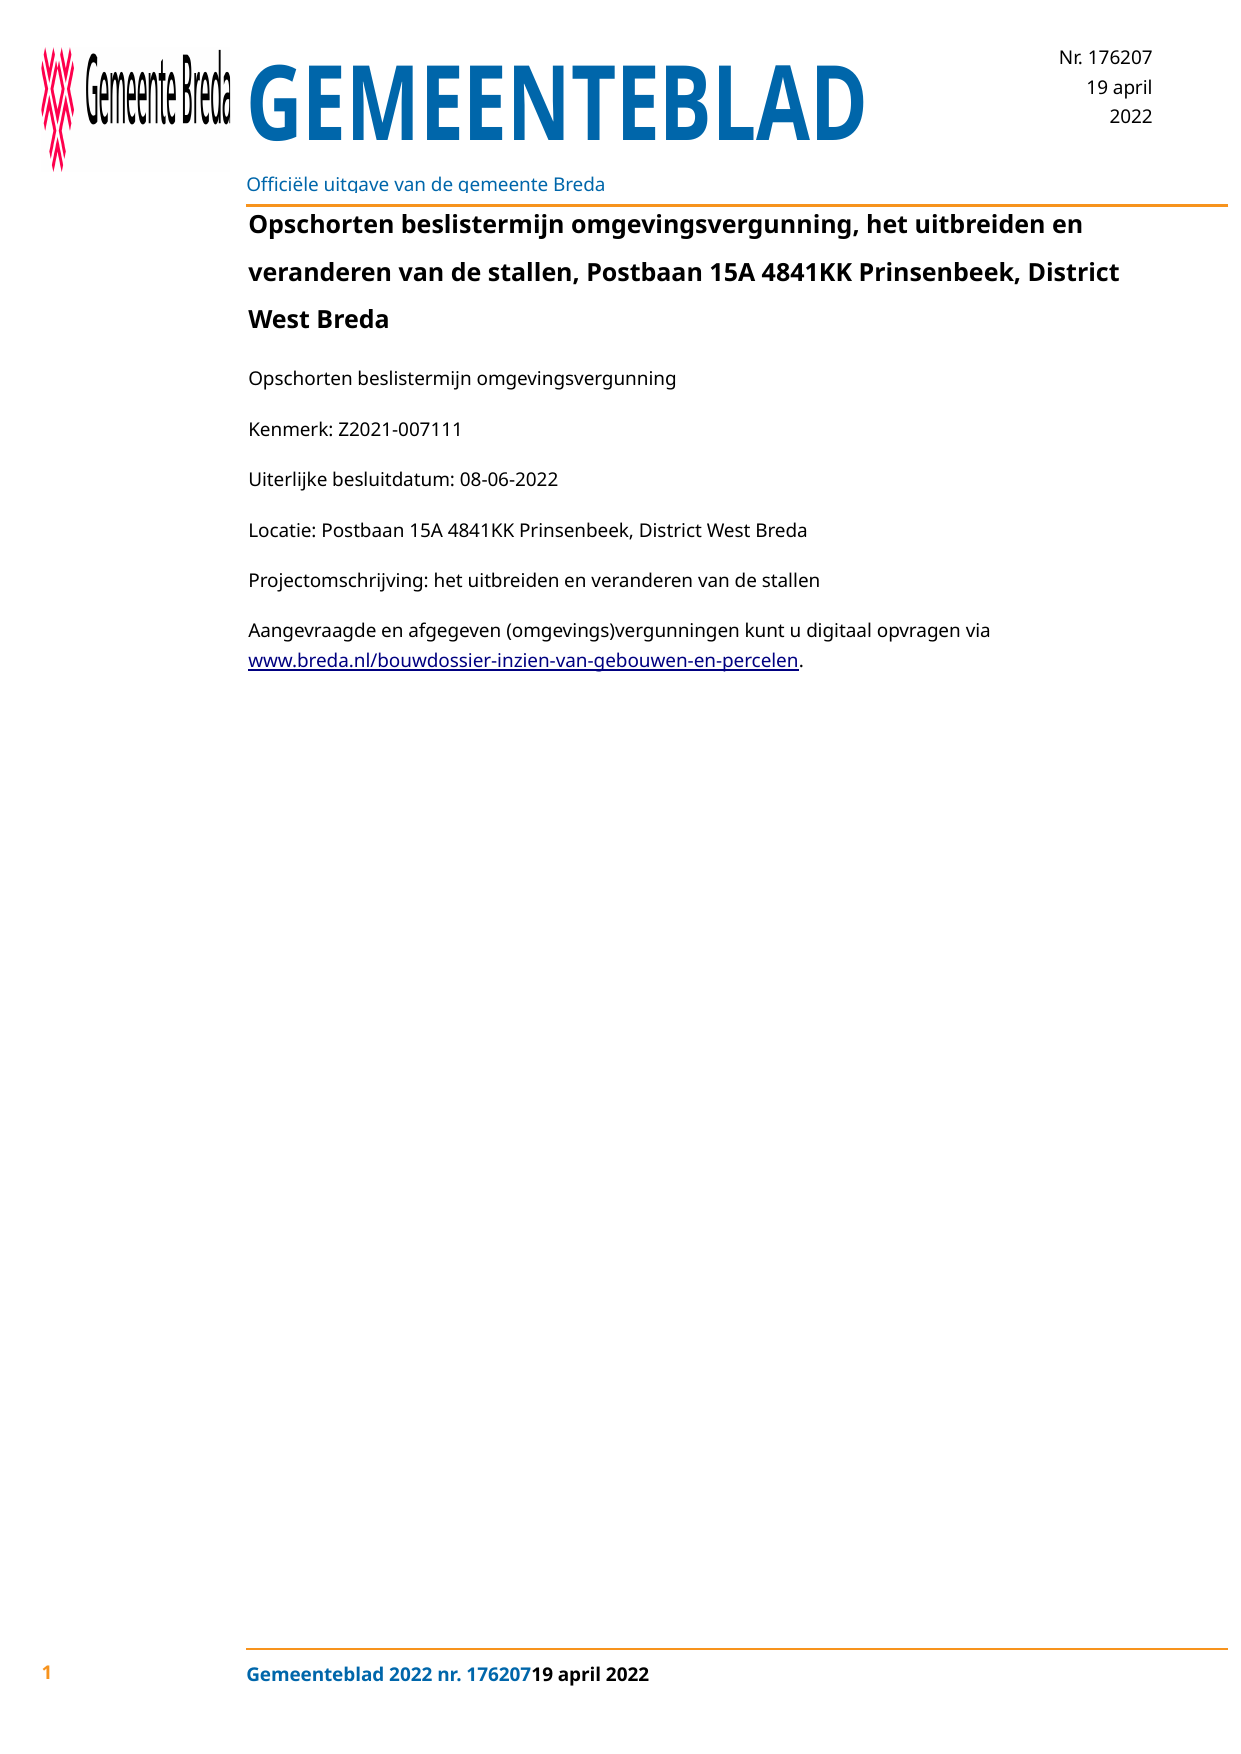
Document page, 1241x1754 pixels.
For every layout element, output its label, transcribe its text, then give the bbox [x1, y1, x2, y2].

text Projectomschrijving: het uitbreiden en veranderen van de stallen [248, 567, 1152, 593]
text Locatie: Postbaan 15A 4841KK Prinsenbeek, District West Breda [248, 517, 1152, 542]
text Kenmerk: Z2021-007111 [248, 416, 1152, 442]
text Aangevraagde en afgegeven (omgevings)vergunningen kunt u digitaal opvragen via www.breda.nl/bouwdossier-inzien-van-gebouwen-en-percelen. [248, 618, 1152, 673]
text Opschorten beslistermijn omgevingsvergunning [248, 366, 1152, 391]
text Uiterlijke besluitdatum: 08-06-2022 [248, 466, 1152, 492]
picture [41, 47, 231, 172]
text Opschorten beslistermijn omgevingsvergunning, het uitbreiden en veranderen van de stallen, Postbaan 15A 4841KK Prinsenbeek, District West Breda [248, 207, 1152, 336]
